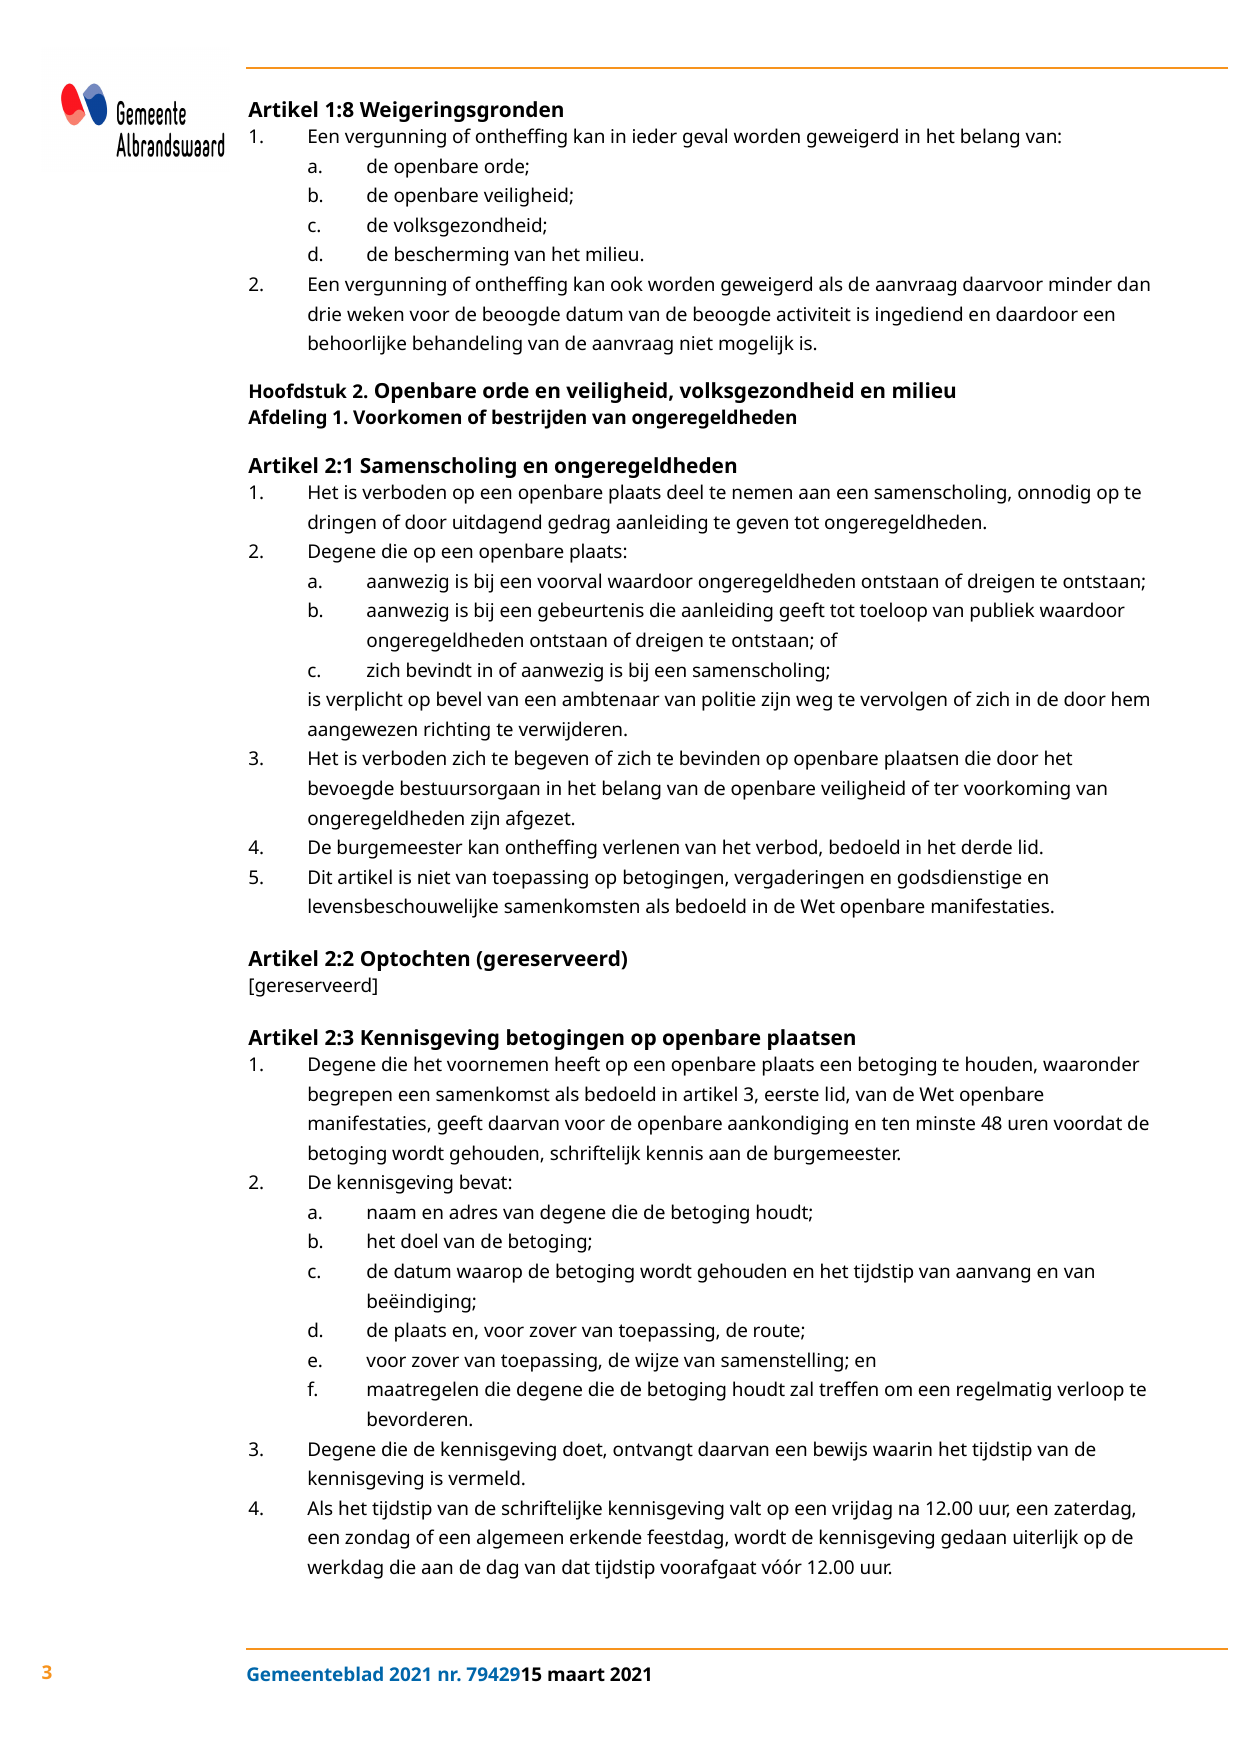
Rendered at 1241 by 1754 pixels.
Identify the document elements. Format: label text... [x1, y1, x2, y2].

text Artikel 2:2 Optochten (gereserveerd) [248, 944, 1152, 972]
list De kennisgeving bevat: [248, 1169, 1152, 1195]
list Het is verboden op een openbare plaats deel te nemen aan een samenscholing, onnodig op te dringen of door uitdagend gedrag aanleiding te geven tot ongeregeldheden. [248, 479, 1152, 535]
text Artikel 2:3 Kennisgeving betogingen op openbare plaatsen [248, 1023, 1152, 1051]
list de bescherming van het milieu. [307, 242, 1152, 267]
text Artikel 1:8 Weigeringsgronden [248, 95, 1152, 123]
text Afdeling 1. Voorkomen of bestrijden van ongeregeldheden [248, 404, 1152, 430]
list de openbare orde; [307, 153, 1152, 178]
list aanwezig is bij een gebeurtenis die aanleiding geeft tot toeloop van publiek waardoor ongeregeldheden ontstaan of dreigen te ontstaan; of [307, 598, 1152, 653]
list Een vergunning of ontheffing kan ook worden geweigerd als de aanvraag daarvoor minder dan drie weken voor de beoogde datum van de beoogde activiteit is ingediend en daardoor een behoorlijke behandeling van de aanvraag niet mogelijk is. [248, 271, 1152, 356]
list is verplicht op bevel van een ambtenaar van politie zijn weg te vervolgen of zich in de door hem aangewezen richting te verwijderen. [248, 686, 1152, 742]
list Als het tijdstip van de schriftelijke kennisgeving valt op een vrijdag na 12.00 uur, een zaterdag, een zondag of een algemeen erkende feestdag, wordt de kennisgeving gedaan uiterlijk op de werkdag die aan de dag van dat tijdstip voorafgaat vóór 12.00 uur. [248, 1495, 1152, 1580]
list zich bevindt in of aanwezig is bij een samenscholing; [307, 657, 1152, 683]
list de plaats en, voor zover van toepassing, de route; [307, 1317, 1152, 1343]
list Degene die de kennisgeving doet, ontvangt daarvan een bewijs waarin het tijdstip van de kennisgeving is vermeld. [248, 1436, 1152, 1491]
list de openbare veiligheid; [307, 182, 1152, 208]
list Degene die het voornemen heeft op een openbare plaats een betoging te houden, waaronder begrepen een samenkomst als bedoeld in artikel 3, eerste lid, van de Wet openbare manifestaties, geeft daarvan voor de openbare aankondiging en ten minste 48 uren voordat de betoging wordt gehouden, schriftelijk kennis aan de burgemeester. [248, 1051, 1152, 1166]
list aanwezig is bij een voorval waardoor ongeregeldheden ontstaan of dreigen te ontstaan; [307, 568, 1152, 594]
list naam en adres van degene die de betoging houdt; [307, 1199, 1152, 1225]
list De burgemeester kan ontheffing verlenen van het verbod, bedoeld in het derde lid. [248, 834, 1152, 860]
picture [41, 47, 231, 172]
list Een vergunning of ontheffing kan in ieder geval worden geweigerd in het belang van: [248, 123, 1152, 149]
list de datum waarop de betoging wordt gehouden en het tijdstip van aanvang en van beëindiging; [307, 1258, 1152, 1314]
text [gereserveerd] [248, 972, 1152, 998]
list de volksgezondheid; [307, 212, 1152, 238]
list voor zover van toepassing, de wijze van samenstelling; en [307, 1347, 1152, 1373]
list Degene die op een openbare plaats: [248, 538, 1152, 564]
text Hoofdstuk 2. Openbare orde en veiligheid, volksgezondheid en milieu [248, 376, 1152, 404]
text Artikel 2:1 Samenscholing en ongeregeldheden [248, 451, 1152, 479]
list het doel van de betoging; [307, 1229, 1152, 1254]
list Dit artikel is niet van toepassing op betogingen, vergaderingen en godsdienstige en levensbeschouwelijke samenkomsten als bedoeld in de Wet openbare manifestaties. [248, 864, 1152, 919]
list Het is verboden zich te begeven of zich te bevinden op openbare plaatsen die door het bevoegde bestuursorgaan in het belang van de openbare veiligheid of ter voorkoming van ongeregeldheden zijn afgezet. [248, 746, 1152, 831]
list maatregelen die degene die de betoging houdt zal treffen om een regelmatig verloop te bevorderen. [307, 1377, 1152, 1432]
